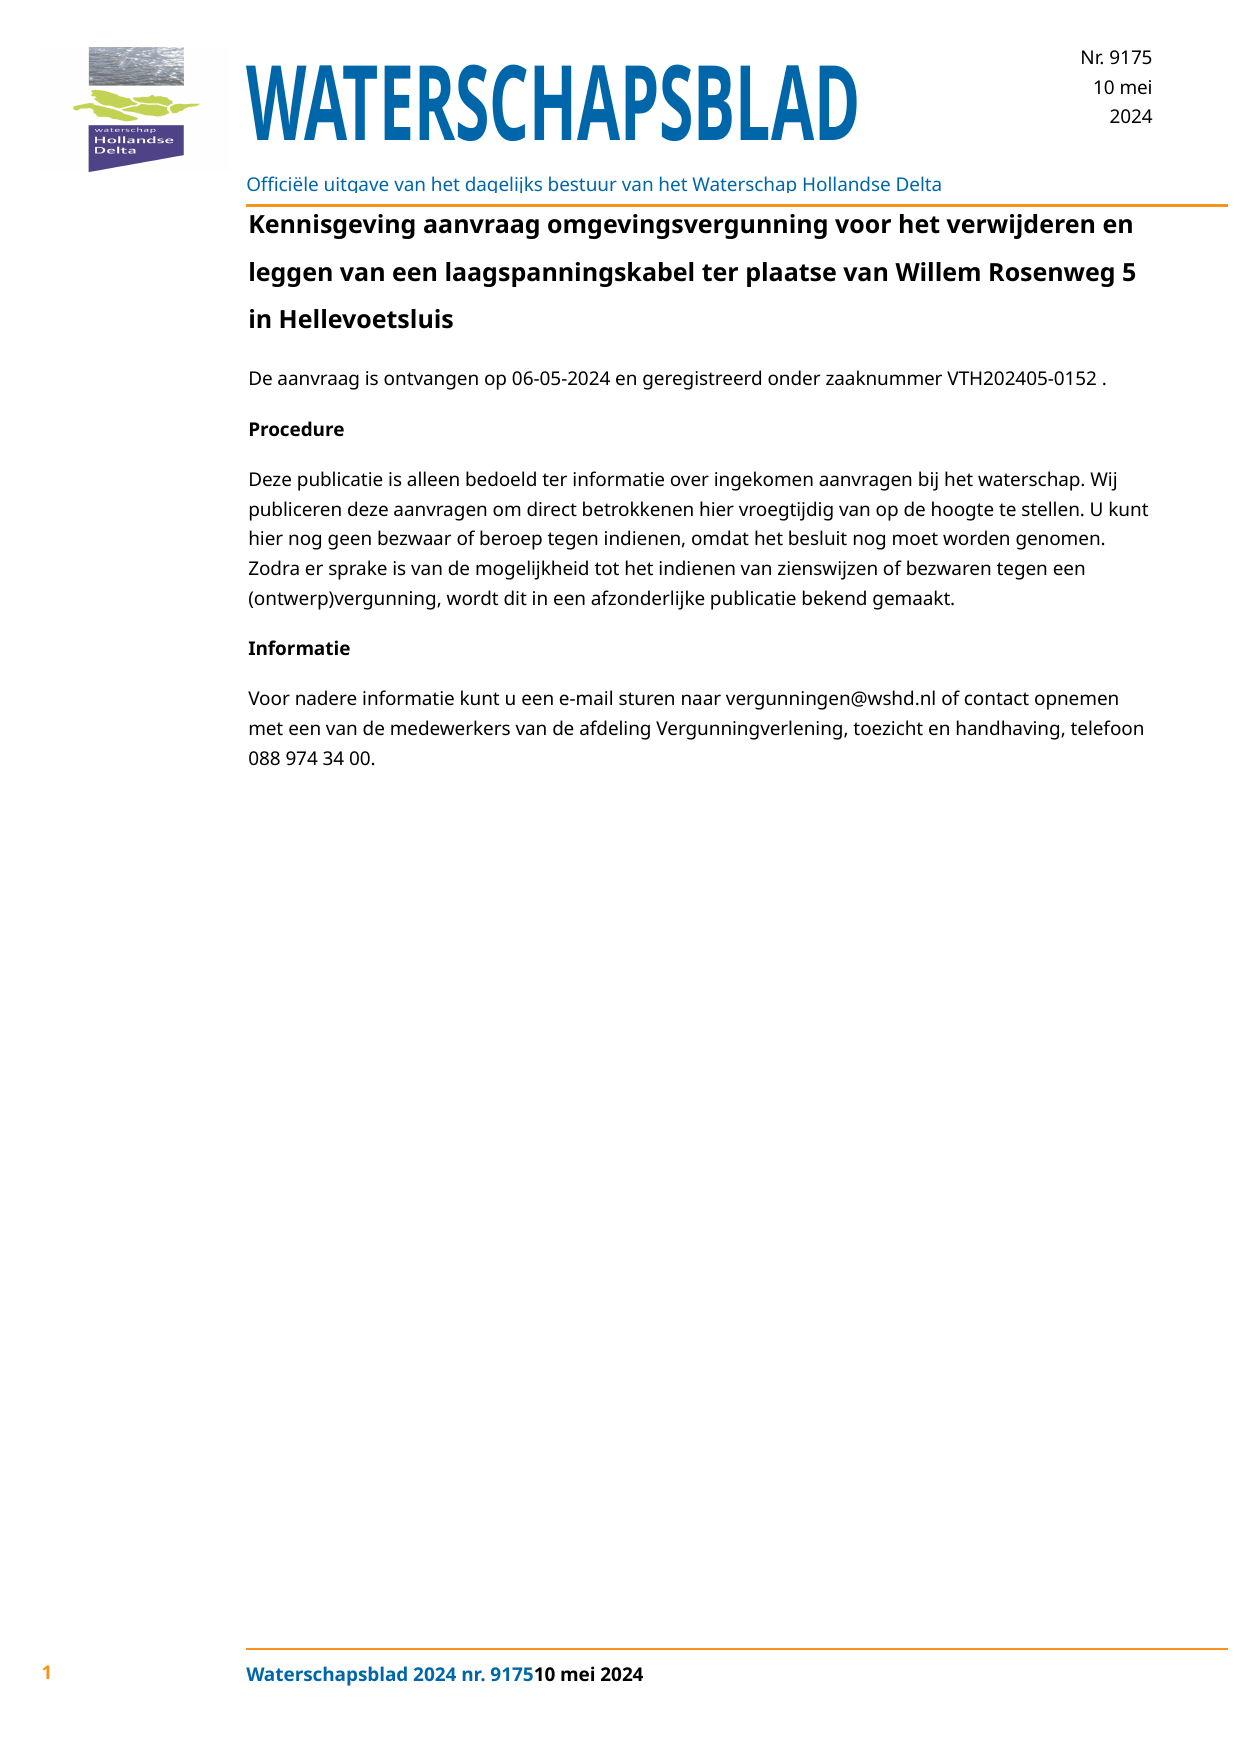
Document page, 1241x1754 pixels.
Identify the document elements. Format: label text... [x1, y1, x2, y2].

picture [41, 47, 231, 172]
text Kennisgeving aanvraag omgevingsvergunning voor het verwijderen en leggen van een laagspanningskabel ter plaatse van Willem Rosenweg 5 in Hellevoetsluis [248, 207, 1152, 336]
text Informatie [248, 635, 1152, 661]
text Deze publicatie is alleen bedoeld ter informatie over ingekomen aanvragen bij het waterschap. Wij publiceren deze aanvragen om direct betrokkenen hier vroegtijdig van op de hoogte te stellen. U kunt hier nog geen bezwaar of beroep tegen indienen, omdat het besluit nog moet worden genomen. Zodra er sprake is van de mogelijkheid tot het indienen van zienswijzen of bezwaren tegen een (ontwerp)vergunning, wordt dit in een afzonderlijke publicatie bekend gemaakt. [248, 466, 1152, 610]
text Voor nadere informatie kunt u een e-mail sturen naar vergunningen@wshd.nl of contact opnemen met een van de medewerkers van de afdeling Vergunningverlening, toezicht en handhaving, telefoon 088 974 34 00. [248, 686, 1152, 770]
text Procedure [248, 416, 1152, 442]
text De aanvraag is ontvangen op 06-05-2024 en geregistreerd onder zaaknummer VTH202405-0152 . [248, 366, 1152, 391]
